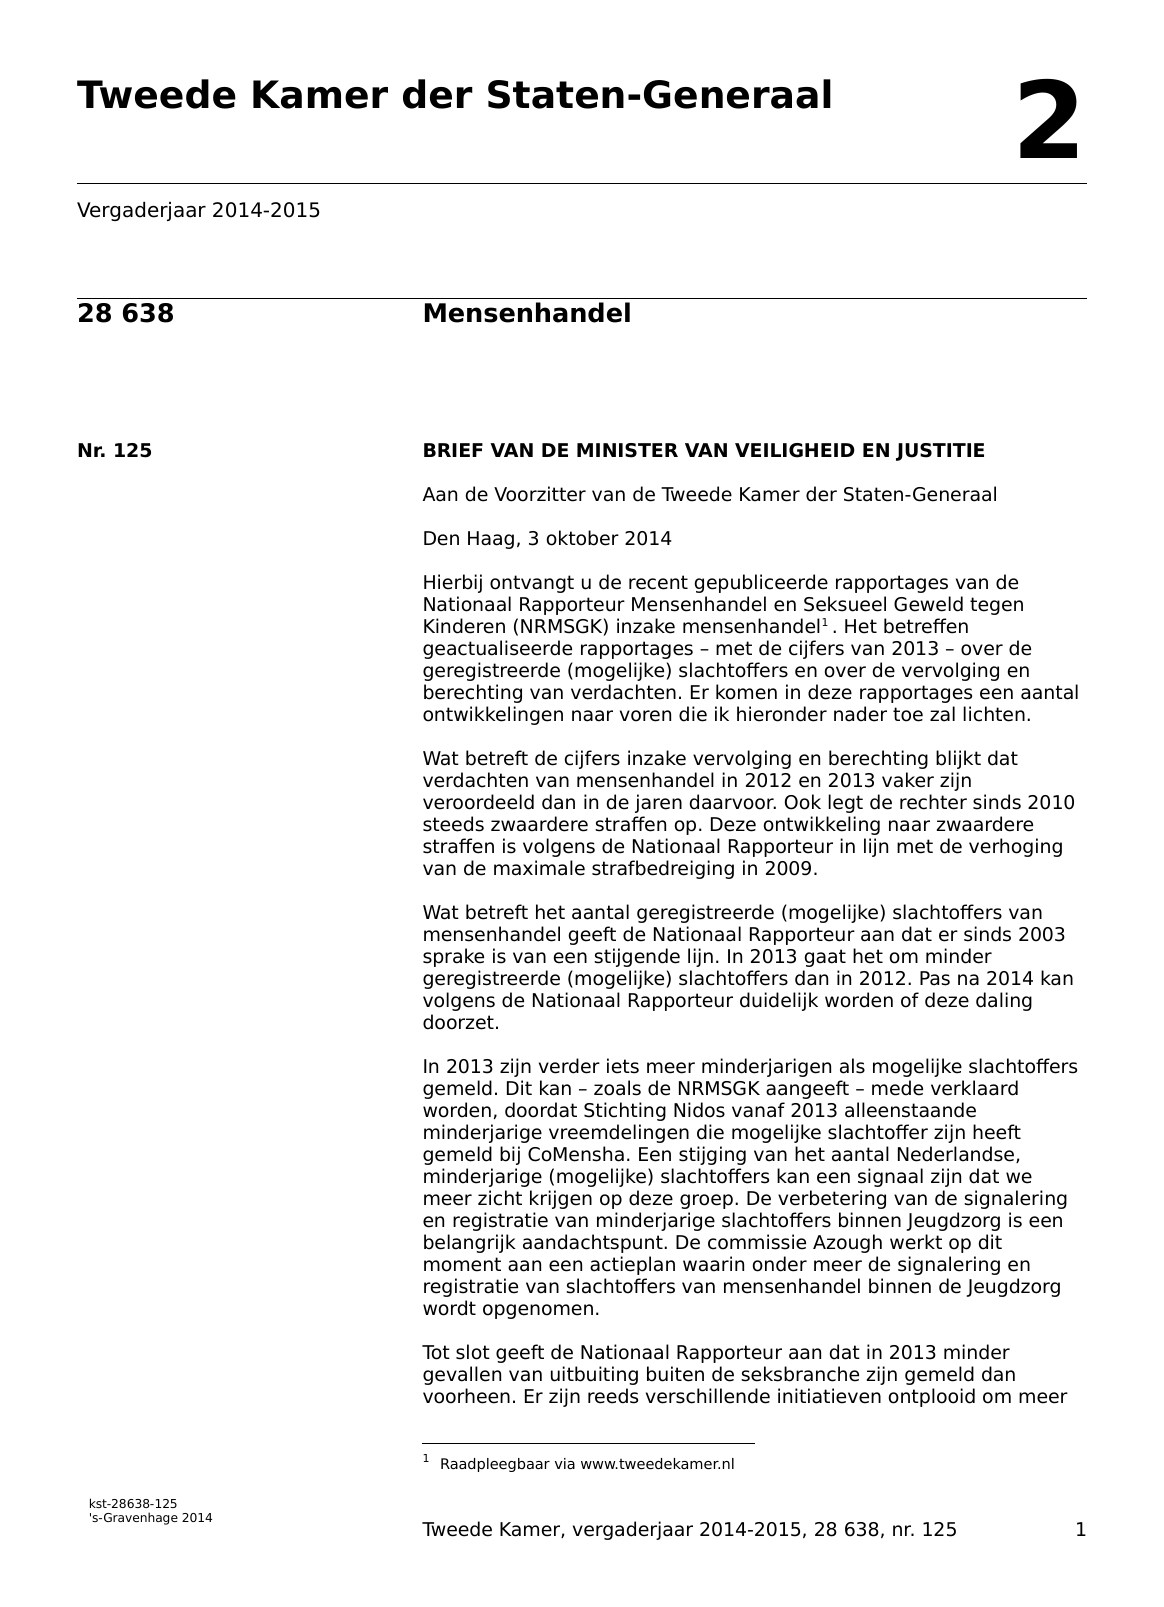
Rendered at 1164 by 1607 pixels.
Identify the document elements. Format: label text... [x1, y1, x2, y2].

table_cell Vergaderjaar 2014-2015 [77, 184, 1087, 298]
text In 2013 zijn verder iets meer minderjarigen als mogelijke slachtoffers gemeld. Dit kan – zoals de NRMSGK aangeeft – mede verklaard worden, doordat Stichting Nidos vanaf 2013 alleenstaande minderjarige vreemdelingen die mogelijke slachtoffer zijn heeft gemeld bij CoMensha. Een stijging van het aantal Nederlandse, minderjarige (mogelijke) slachtoffers kan een signaal zijn dat we meer zicht krijgen op deze groep. De verbetering van de signalering en registratie van minderjarige slachtoffers binnen Jeugdzorg is een belangrijk aandachtspunt. De commissie Azough werkt op dit moment aan een actieplan waarin onder meer de signalering en registratie van slachtoffers van mensenhandel binnen de Jeugdzorg wordt opgenomen. [422, 1056, 1087, 1320]
text Aan de Voorzitter van de Tweede Kamer der Staten-Generaal [422, 484, 1087, 506]
text 's-Gravenhage 2014 [88, 1511, 323, 1525]
text Raadpleegbaar via www.tweedekamer.nl [422, 1452, 1087, 1474]
subtitle Nr. 125 BRIEF VAN DE MINISTER VAN VEILIGHEID EN JUSTITIE [77, 440, 1087, 462]
text Wat betreft de cijfers inzake vervolging en berechting blijkt dat verdachten van mensenhandel in 2012 en 2013 vaker zijn veroordeeld dan in de jaren daarvoor. Ook legt de rechter sinds 2010 steeds zwaardere straffen op. Deze ontwikkeling naar zwaardere straffen is volgens de Nationaal Rapporteur in lijn met de verhoging van de maximale strafbedreiging in 2009. [422, 748, 1087, 880]
text Wat betreft het aantal geregistreerde (mogelijke) slachtoffers van mensenhandel geeft de Nationaal Rapporteur aan dat er sinds 2003 sprake is van een stijgende lijn. In 2013 gaat het om minder geregistreerde (mogelijke) slachtoffers dan in 2012. Pas na 2014 kan volgens de Nationaal Rapporteur duidelijk worden of deze daling doorzet. [422, 902, 1087, 1034]
table_header 2 [886, 59, 1087, 183]
text Tot slot geeft de Nationaal Rapporteur aan dat in 2013 minder gevallen van uitbuiting buiten de seksbranche zijn gemeld dan voorheen. Er zijn reeds verschillende initiatieven ontplooid om meer [422, 1342, 1087, 1408]
subtitle 28 638 Mensenhandel [77, 299, 1087, 329]
table_header Tweede Kamer der Staten-Generaal [77, 59, 886, 183]
text Hierbij ontvangt u de recent gepubliceerde rapportages van de Nationaal Rapporteur Mensenhandel en Seksueel Geweld tegen Kinderen (NRMSGK) inzake mensenhandel. Het betreffen geactualiseerde rapportages – met de cijfers van 2013 – over de geregistreerde (mogelijke) slachtoffers en over de vervolging en berechting van verdachten. Er komen in deze rapportages een aantal ontwikkelingen naar voren die ik hieronder nader toe zal lichten. [422, 572, 1087, 726]
text kst-28638-125 [88, 1497, 323, 1511]
text Den Haag, 3 oktober 2014 [422, 528, 1087, 550]
